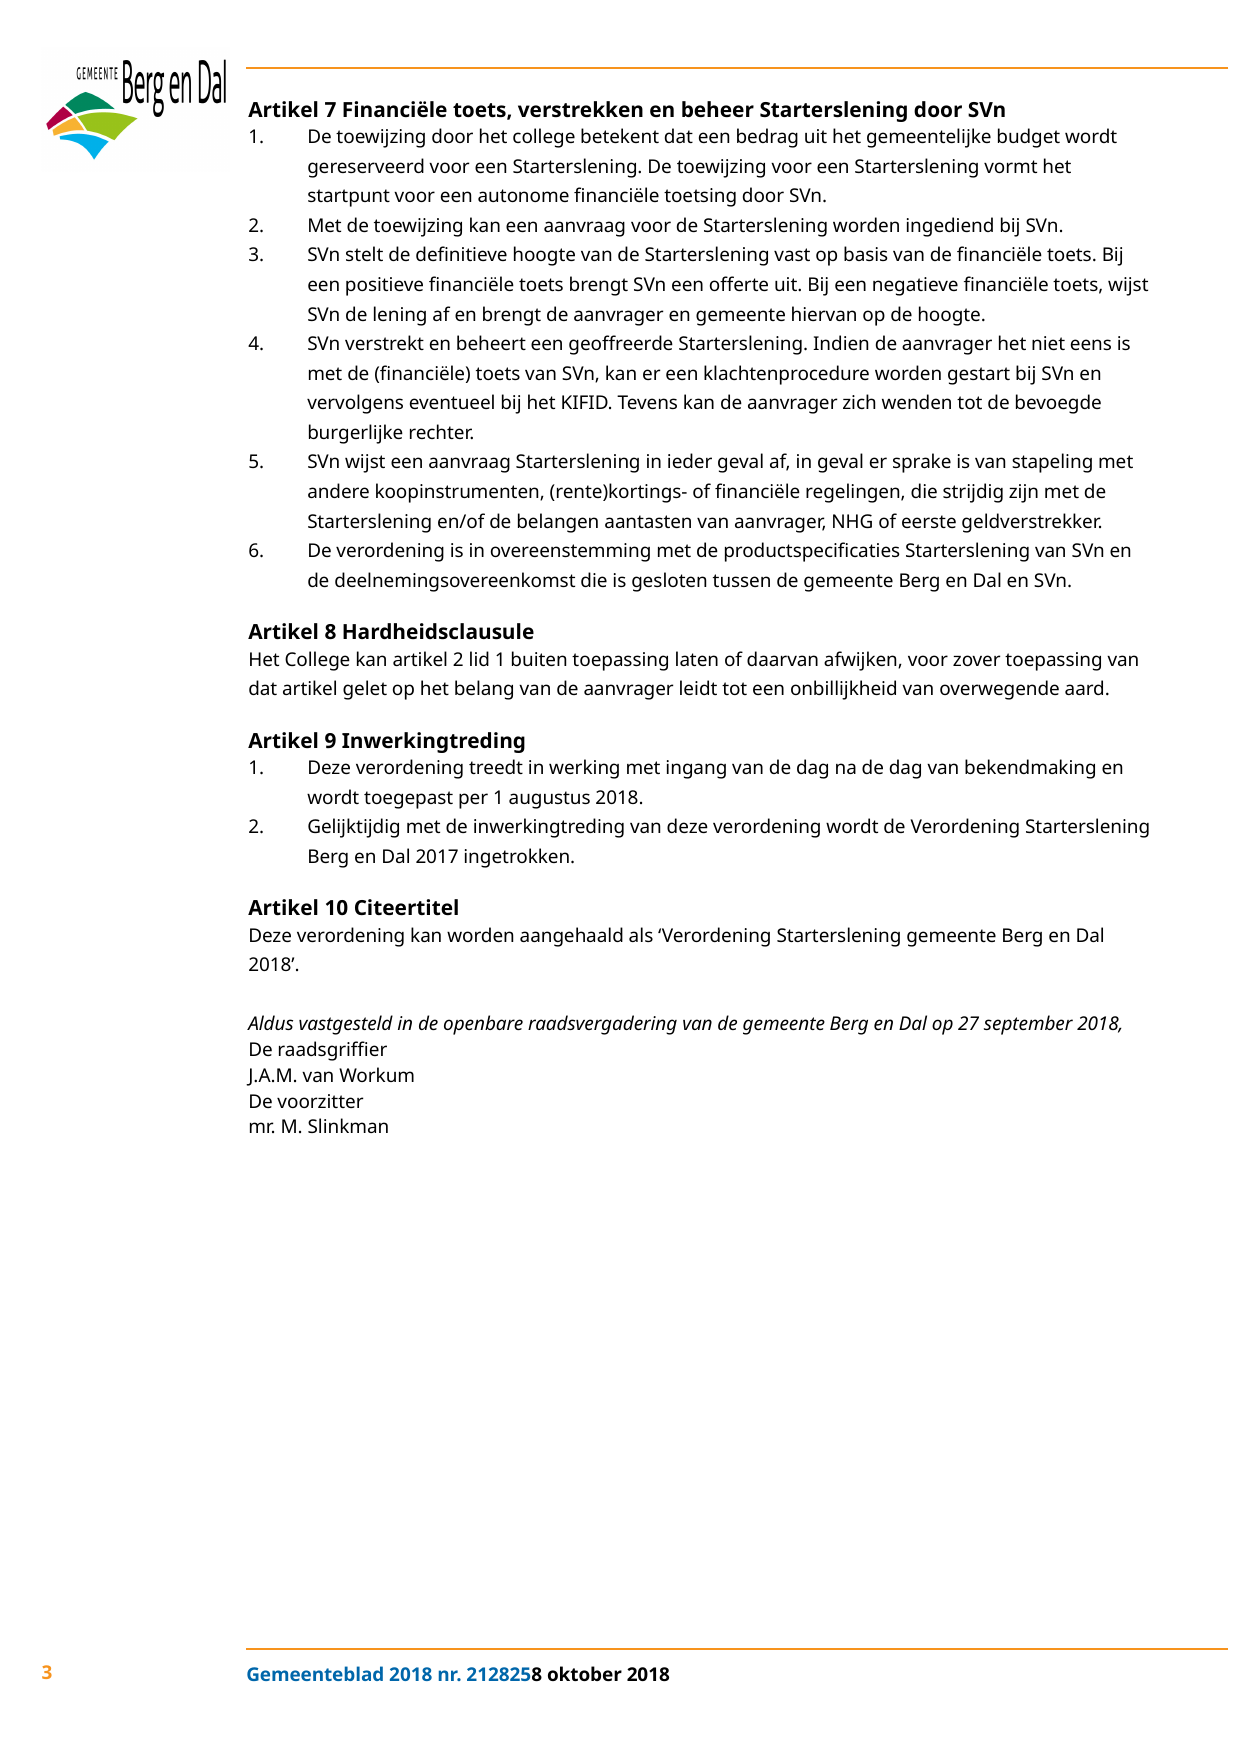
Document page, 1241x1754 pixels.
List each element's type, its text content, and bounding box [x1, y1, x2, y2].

text Artikel 7 Financiële toets, verstrekken en beheer Starterslening door SVn [248, 95, 1152, 123]
list SVn verstrekt en beheert een geoffreerde Starterslening. Indien de aanvrager het niet eens is met de (financiële) toets van SVn, kan er een klachtenprocedure worden gestart bij SVn en vervolgens eventueel bij het KIFID. Tevens kan de aanvrager zich wenden tot de bevoegde burgerlijke rechter. [248, 330, 1152, 445]
text Artikel 8 Hardheidsclausule [248, 617, 1152, 646]
text Het College kan artikel 2 lid 1 buiten toepassing laten of daarvan afwijken, voor zover toepassing van dat artikel gelet op het belang van de aanvrager leidt tot een onbillijkheid van overwegende aard. [248, 646, 1152, 701]
list SVn stelt de definitieve hoogte van de Starterslening vast op basis van de financiële toets. Bij een positieve financiële toets brengt SVn een offerte uit. Bij een negatieve financiële toets, wijst SVn de lening af en brengt de aanvrager en gemeente hiervan op de hoogte. [248, 242, 1152, 326]
text mr. M. Slinkman [248, 1113, 1152, 1139]
text De raadsgriffier [248, 1036, 1152, 1062]
text Artikel 10 Citeertitel [248, 893, 1152, 922]
list De toewijzing door het college betekent dat een bedrag uit het gemeentelijke budget wordt gereserveerd voor een Starterslening. De toewijzing voor een Starterslening vormt het startpunt voor een autonome financiële toetsing door SVn. [248, 123, 1152, 208]
picture [41, 47, 231, 172]
text Deze verordening kan worden aangehaald als ‘Verordening Starterslening gemeente Berg en Dal 2018’. [248, 922, 1152, 977]
list Met de toewijzing kan een aanvraag voor de Starterslening worden ingediend bij SVn. [248, 212, 1152, 238]
list Gelijktijdig met de inwerkingtreding van deze verordening wordt de Verordening Starterslening Berg en Dal 2017 ingetrokken. [248, 813, 1152, 869]
text J.A.M. van Workum [248, 1062, 1152, 1088]
text De voorzitter [248, 1088, 1152, 1113]
list De verordening is in overeenstemming met de productspecificaties Starterslening van SVn en de deelnemingsovereenkomst die is gesloten tussen de gemeente Berg en Dal en SVn. [248, 537, 1152, 593]
list Deze verordening treedt in werking met ingang van de dag na de dag van bekendmaking en wordt toegepast per 1 augustus 2018. [248, 754, 1152, 809]
text Aldus vastgesteld in de openbare raadsvergadering van de gemeente Berg en Dal op 27 september 2018, [248, 1011, 1152, 1036]
text Artikel 9 Inwerkingtreding [248, 726, 1152, 754]
list SVn wijst een aanvraag Starterslening in ieder geval af, in geval er sprake is van stapeling met andere koopinstrumenten, (rente)kortings- of financiële regelingen, die strijdig zijn met de Starterslening en/of de belangen aantasten van aanvrager, NHG of eerste geldverstrekker. [248, 449, 1152, 533]
